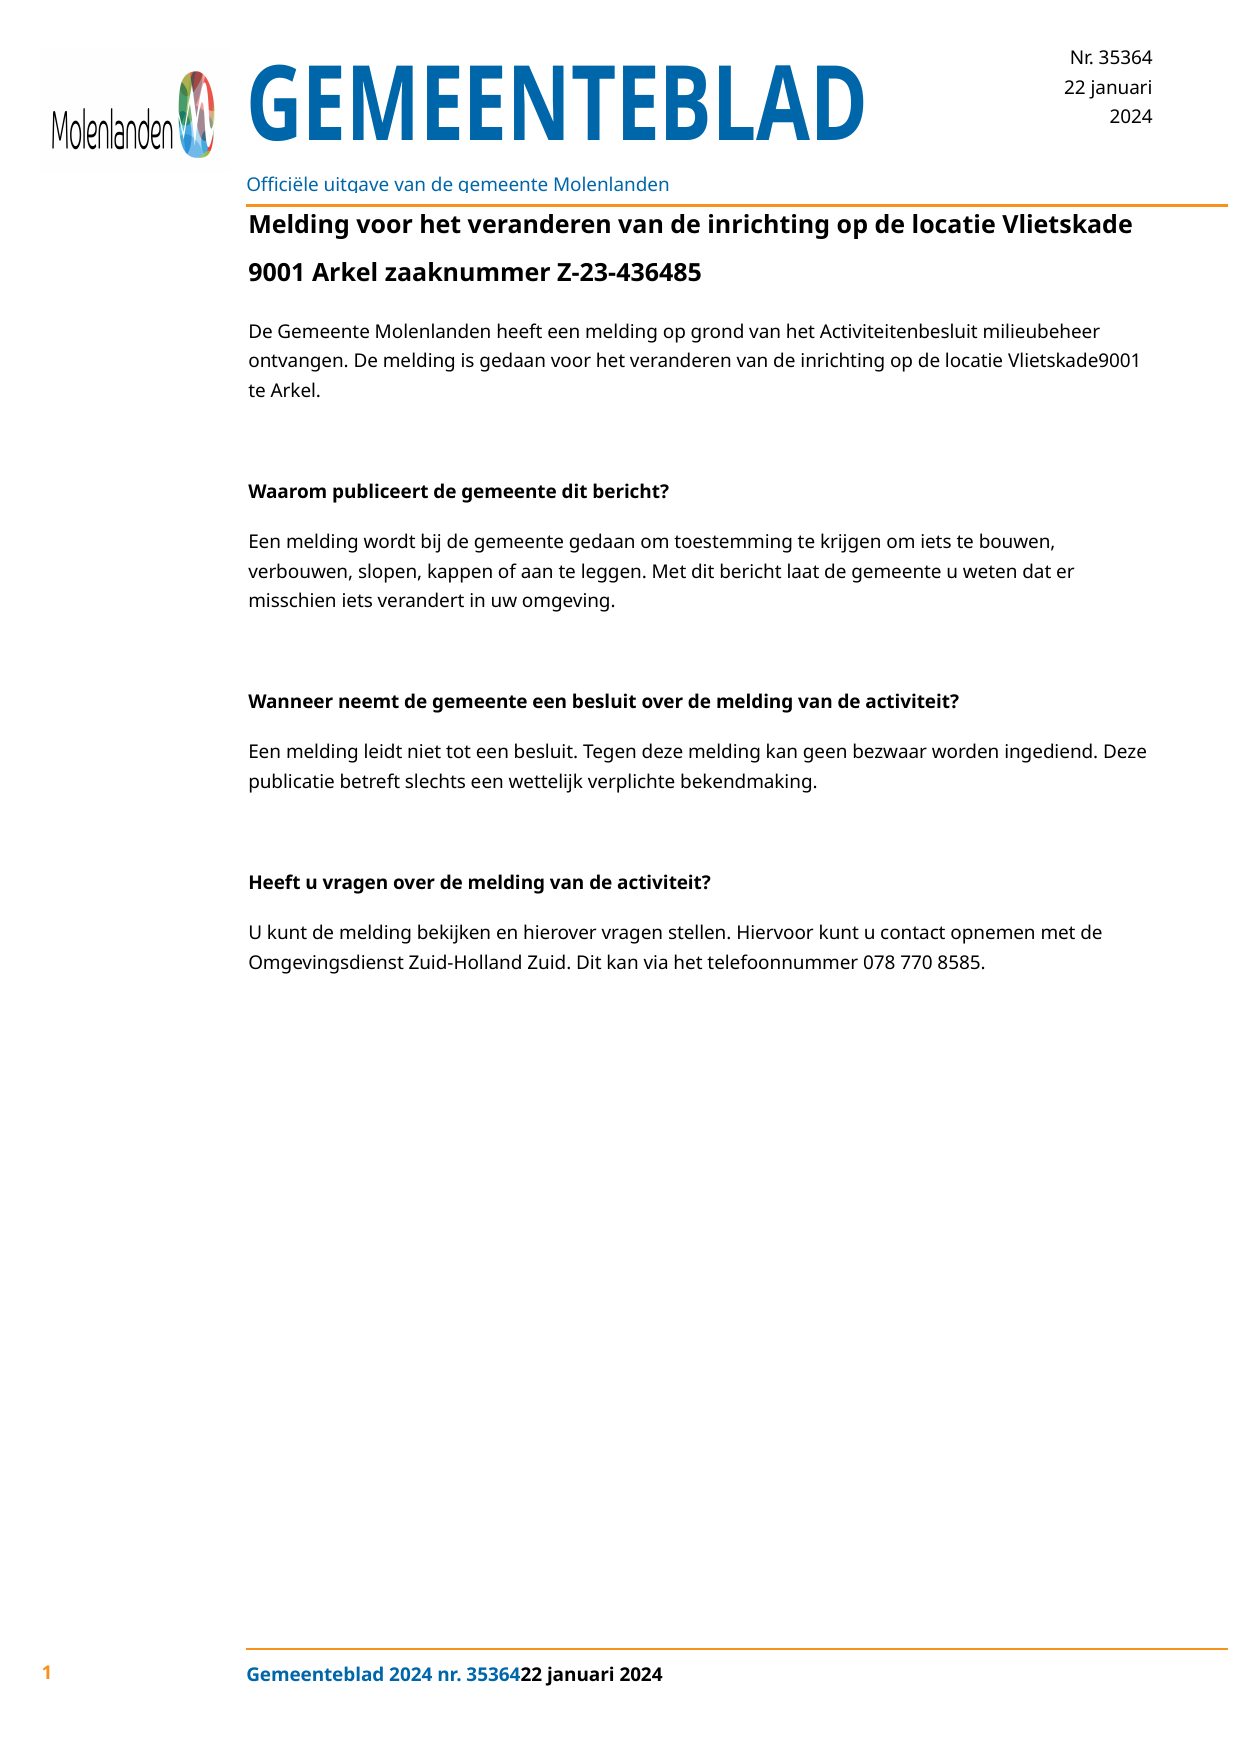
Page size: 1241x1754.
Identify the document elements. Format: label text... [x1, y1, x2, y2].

text Melding voor het veranderen van de inrichting op de locatie Vlietskade 9001 Arkel zaaknummer Z-23-436485 [248, 207, 1152, 288]
text Waarom publiceert de gemeente dit bericht? [248, 478, 1152, 504]
text De Gemeente Molenlanden heeft een melding op grond van het Activiteitenbesluit milieubeheer ontvangen. De melding is gedaan voor het veranderen van de inrichting op de locatie Vlietskade9001 te Arkel. [248, 318, 1152, 403]
text Een melding leidt niet tot een besluit. Tegen deze melding kan geen bezwaar worden ingediend. Deze publicatie betreft slechts een wettelijk verplichte bekendmaking. [248, 739, 1152, 794]
text Wanneer neemt de gemeente een besluit over de melding van de activiteit? [248, 688, 1152, 714]
text Heeft u vragen over de melding van de activiteit? [248, 869, 1152, 895]
text Een melding wordt bij de gemeente gedaan om toestemming te krijgen om iets te bouwen, verbouwen, slopen, kappen of aan te leggen. Met dit bericht laat de gemeente u weten dat er misschien iets verandert in uw omgeving. [248, 528, 1152, 613]
text U kunt de melding bekijken en hierover vragen stellen. Hiervoor kunt u contact opnemen met de Omgevingsdienst Zuid-Holland Zuid. Dit kan via het telefoonnummer 078 770 8585. [248, 919, 1152, 975]
picture [41, 47, 231, 172]
